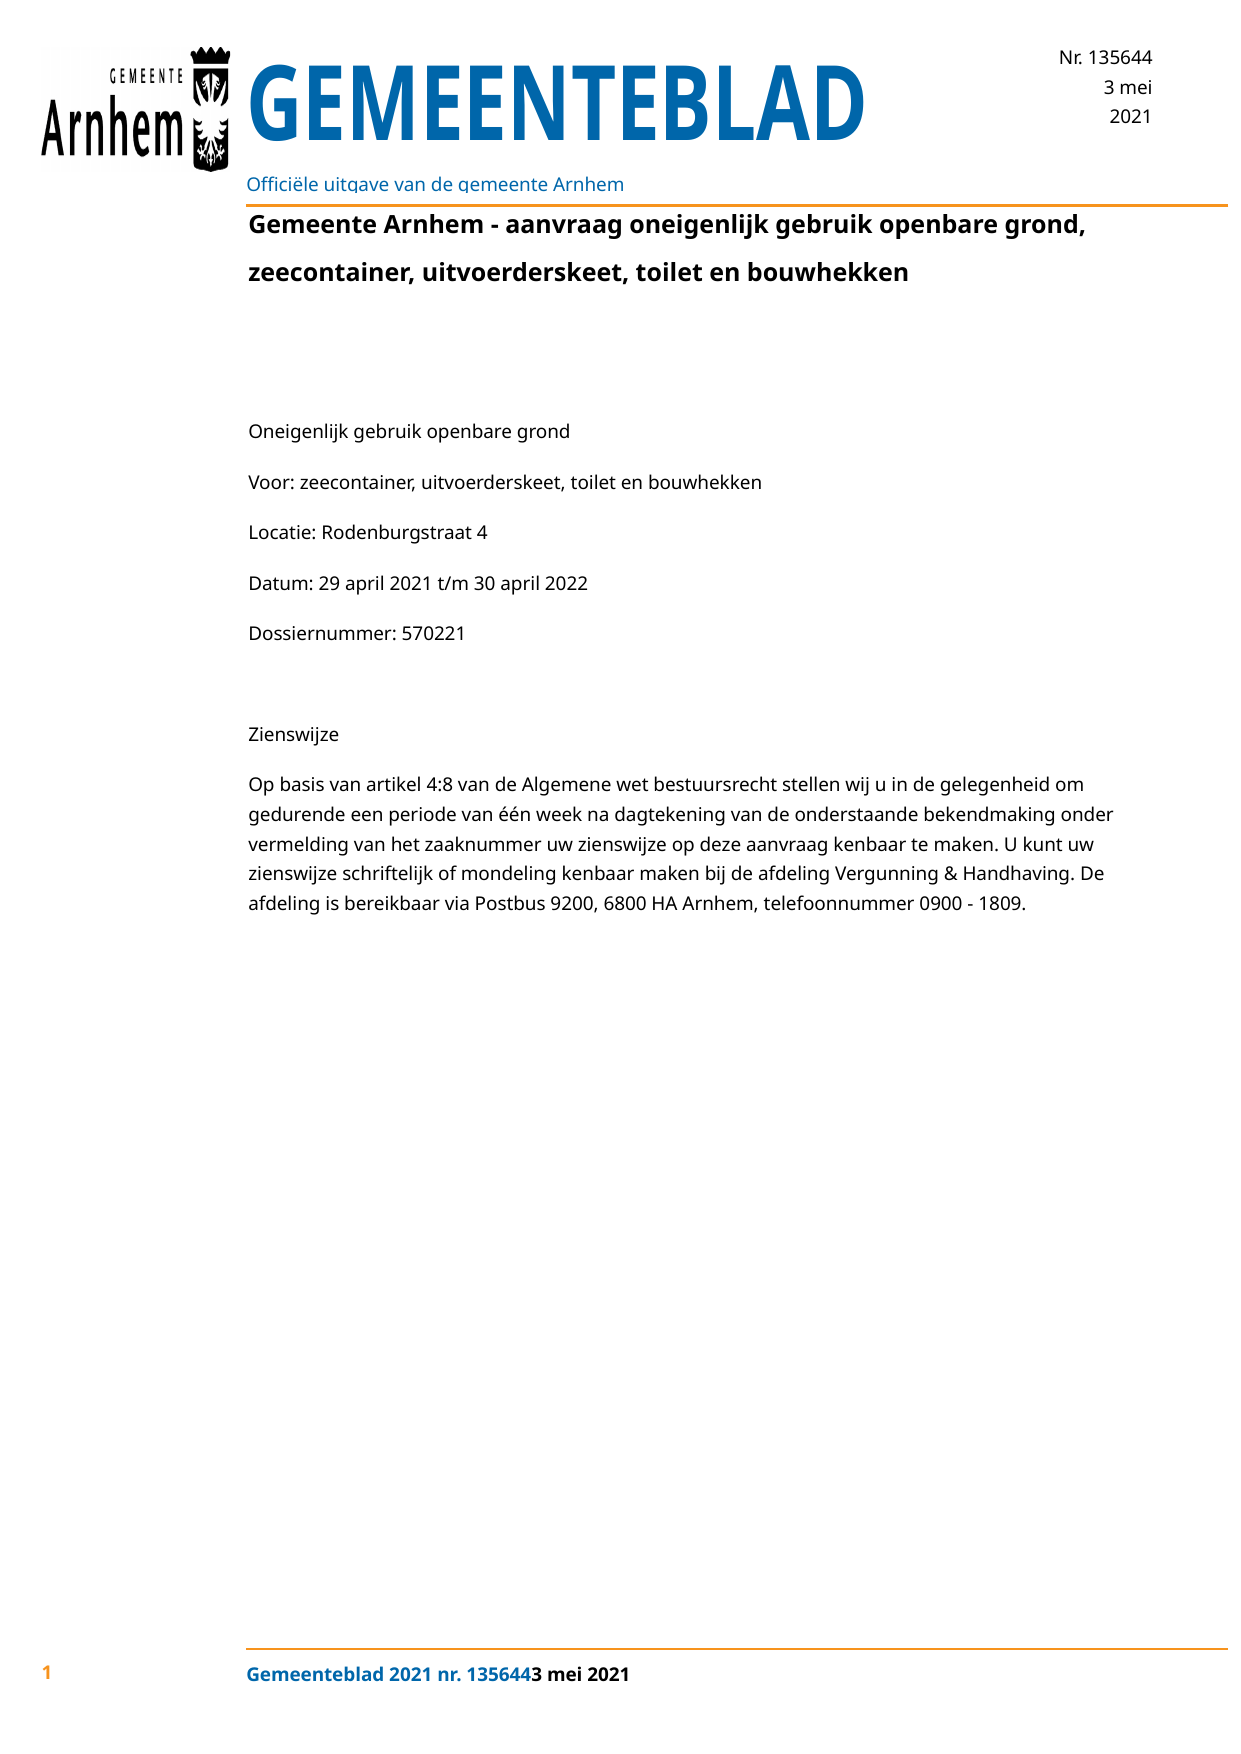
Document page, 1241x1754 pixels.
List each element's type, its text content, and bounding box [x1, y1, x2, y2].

text Op basis van artikel 4:8 van de Algemene wet bestuursrecht stellen wij u in de gelegenheid om gedurende een periode van één week na dagtekening van de onderstaande bekendmaking onder vermelding van het zaaknummer uw zienswijze op deze aanvraag kenbaar te maken. U kunt uw zienswijze schriftelijk of mondeling kenbaar maken bij de afdeling Vergunning & Handhaving. De afdeling is bereikbaar via Postbus 9200, 6800 HA Arnhem, telefoonnummer 0900 - 1809. [248, 772, 1152, 916]
picture [41, 47, 231, 172]
text Locatie: Rodenburgstraat 4 [248, 519, 1152, 545]
text Voor: zeecontainer, uitvoerderskeet, toilet en bouwhekken [248, 469, 1152, 495]
text Dossiernummer: 570221 [248, 620, 1152, 646]
text Gemeente Arnhem - aanvraag oneigenlijk gebruik openbare grond, zeecontainer, uitvoerderskeet, toilet en bouwhekken [248, 207, 1152, 288]
text Oneigenlijk gebruik openbare grond [248, 419, 1152, 444]
text Zienswijze [248, 721, 1152, 747]
text Datum: 29 april 2021 t/m 30 april 2022 [248, 570, 1152, 596]
